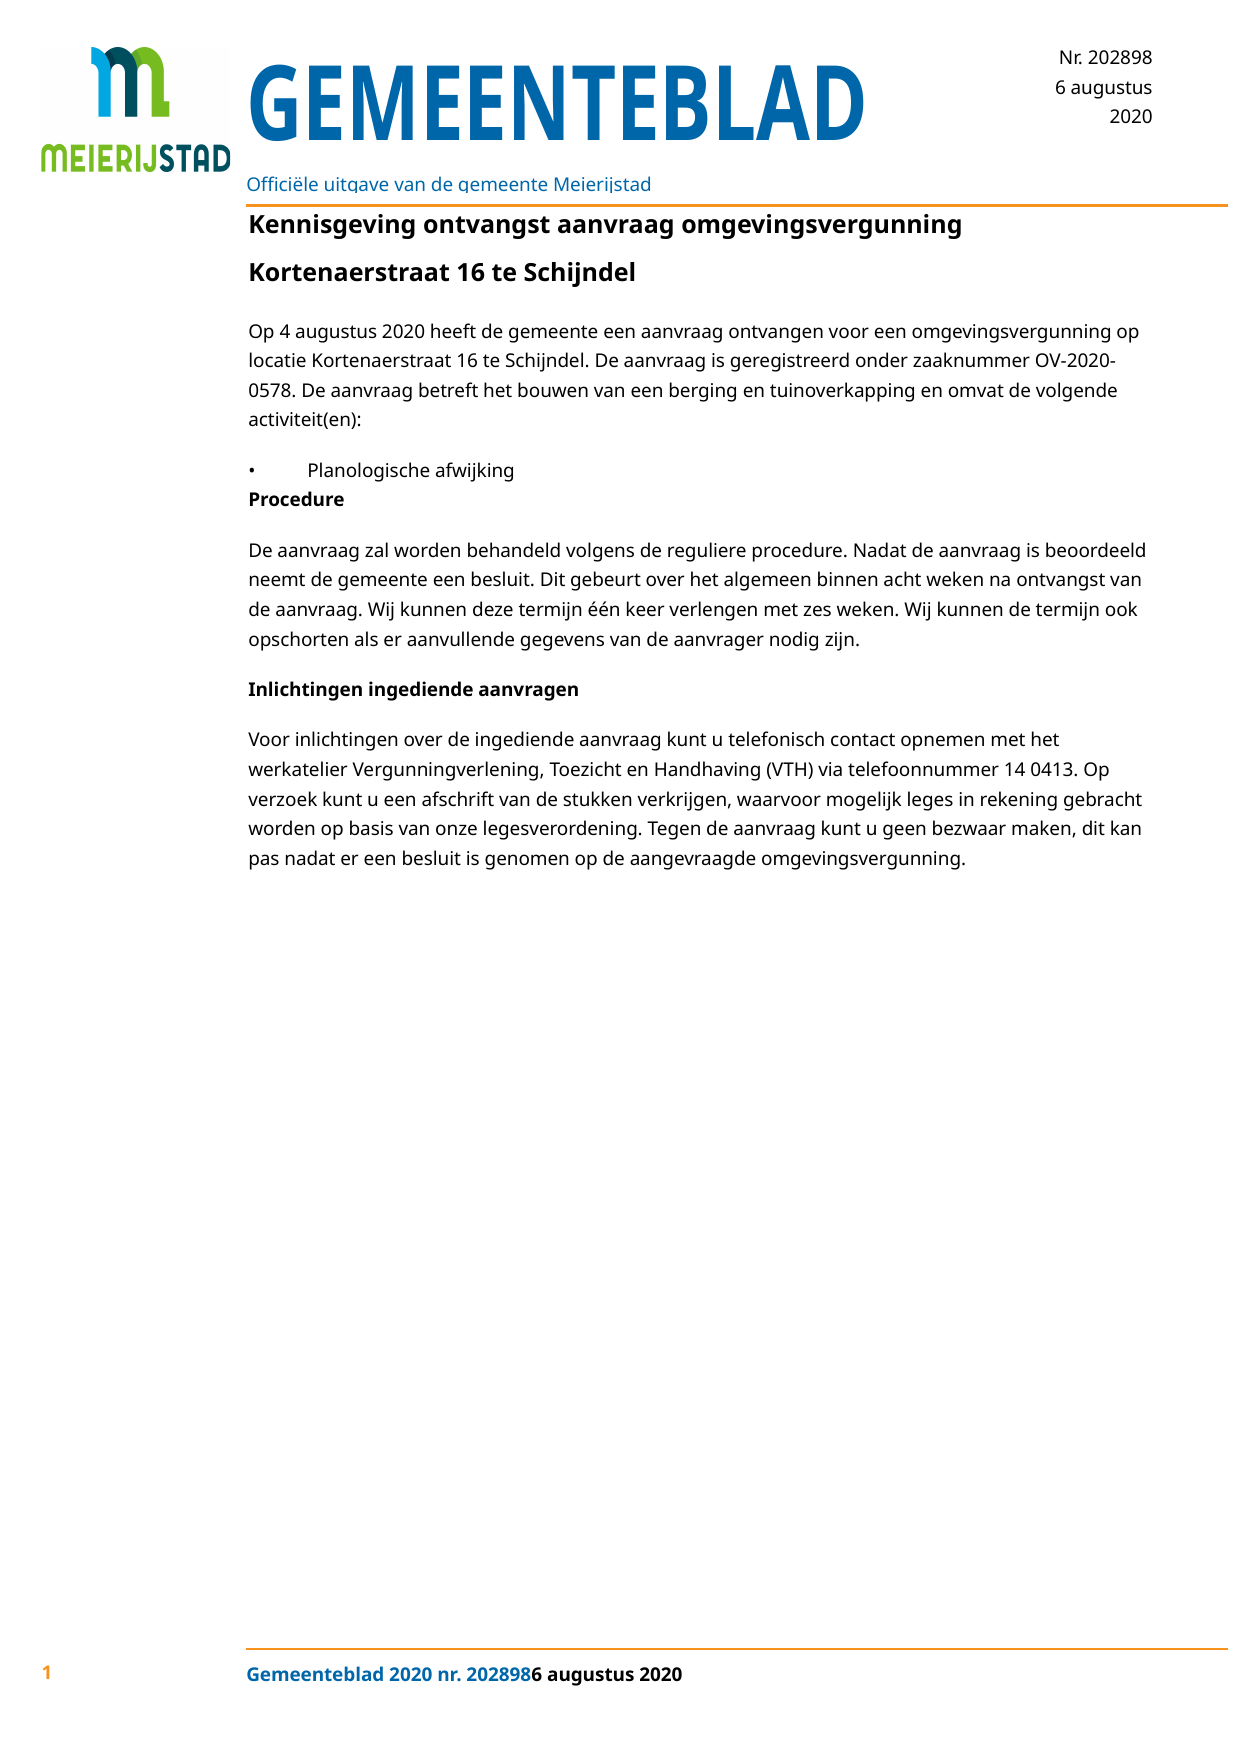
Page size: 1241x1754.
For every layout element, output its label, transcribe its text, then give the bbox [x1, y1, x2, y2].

picture [41, 47, 231, 172]
text Voor inlichtingen over de ingediende aanvraag kunt u telefonisch contact opnemen met het werkatelier Vergunningverlening, Toezicht en Handhaving (VTH) via telefoonnummer 14 0413. Op verzoek kunt u een afschrift van de stukken verkrijgen, waarvoor mogelijk leges in rekening gebracht worden op basis van onze legesverordening. Tegen de aanvraag kunt u geen bezwaar maken, dit kan pas nadat er een besluit is genomen op de aangevraagde omgevingsvergunning. [248, 727, 1152, 871]
text Procedure [248, 487, 1152, 512]
list Planologische afwijking [248, 457, 1152, 483]
text Kennisgeving ontvangst aanvraag omgevingsvergunning Kortenaerstraat 16 te Schijndel [248, 207, 1152, 288]
text Inlichtingen ingediende aanvragen [248, 676, 1152, 702]
text De aanvraag zal worden behandeld volgens de reguliere procedure. Nadat de aanvraag is beoordeeld neemt de gemeente een besluit. Dit gebeurt over het algemeen binnen acht weken na ontvangst van de aanvraag. Wij kunnen deze termijn één keer verlengen met zes weken. Wij kunnen de termijn ook opschorten als er aanvullende gegevens van de aanvrager nodig zijn. [248, 537, 1152, 652]
text Op 4 augustus 2020 heeft de gemeente een aanvraag ontvangen voor een omgevingsvergunning op locatie Kortenaerstraat 16 te Schijndel. De aanvraag is geregistreerd onder zaaknummer OV-2020-0578. De aanvraag betreft het bouwen van een berging en tuinoverkapping en omvat de volgende activiteit(en): [248, 318, 1152, 432]
